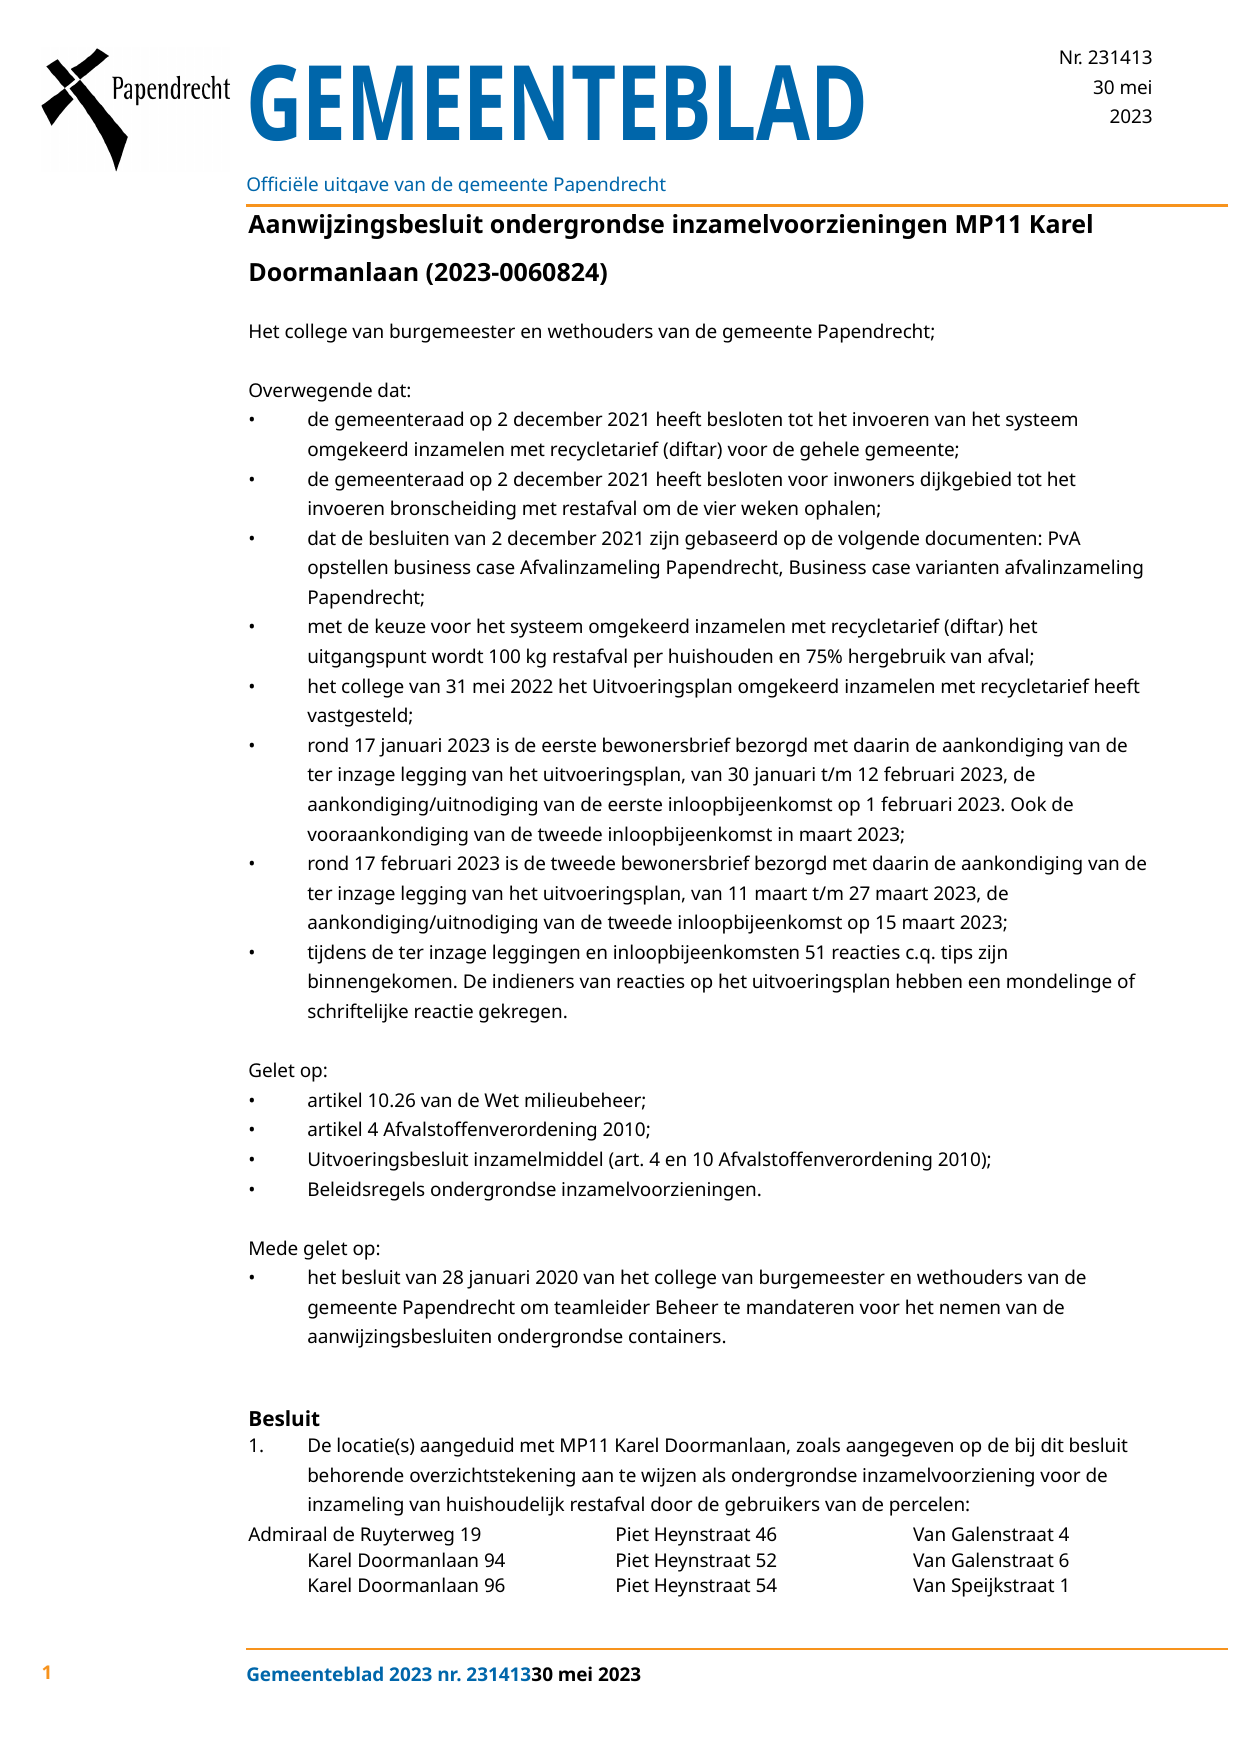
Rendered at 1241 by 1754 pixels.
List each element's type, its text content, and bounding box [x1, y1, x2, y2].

list Beleidsregels ondergrondse inzamelvoorzieningen. [248, 1176, 1152, 1202]
table_cell Van Speijkstraat 1 [854, 1573, 1152, 1598]
list Uitvoeringsbesluit inzamelmiddel (art. 4 en 10 Afvalstoffenverordening 2010); [248, 1146, 1152, 1172]
table_cell Piet Heynstraat 54 [556, 1573, 854, 1598]
text Gelet op: [248, 1057, 1152, 1083]
list het besluit van 28 januari 2020 van het college van burgemeester en wethouders van de gemeente Papendrecht om teamleider Beheer te mandateren voor het nemen van de aanwijzingsbesluiten ondergrondse containers. [248, 1264, 1152, 1349]
list De locatie(s) aangeduid met MP11 Karel Doormanlaan, zoals aangegeven op de bij dit besluit behorende overzichtstekening aan te wijzen als ondergrondse inzamelvoorziening voor de inzameling van huishoudelijk restafval door de gebruikers van de percelen: [248, 1432, 1152, 1517]
table_header Van Galenstraat 4 [854, 1521, 1152, 1547]
table_header Admiraal de Ruyterweg 19 [248, 1521, 556, 1547]
text Mede gelet op: [248, 1235, 1152, 1261]
picture [41, 47, 231, 172]
list dat de besluiten van 2 december 2021 zijn gebaseerd op de volgende documenten: PvA opstellen business case Afvalinzameling Papendrecht, Business case varianten afvalinzameling Papendrecht; [248, 525, 1152, 610]
list het college van 31 mei 2022 het Uitvoeringsplan omgekeerd inzamelen met recycletarief heeft vastgesteld; [248, 673, 1152, 728]
list artikel 10.26 van de Wet milieubeheer; [248, 1087, 1152, 1113]
list met de keuze voor het systeem omgekeerd inzamelen met recycletarief (diftar) het uitgangspunt wordt 100 kg restafval per huishouden en 75% hergebruik van afval; [248, 614, 1152, 669]
table_cell Piet Heynstraat 52 [556, 1547, 854, 1572]
text Besluit [248, 1404, 1152, 1432]
list de gemeenteraad op 2 december 2021 heeft besloten tot het invoeren van het systeem omgekeerd inzamelen met recycletarief (diftar) voor de gehele gemeente; [248, 407, 1152, 462]
table_cell Karel Doormanlaan 94 [248, 1547, 556, 1572]
list rond 17 januari 2023 is de eerste bewonersbrief bezorgd met daarin de aankondiging van de ter inzage legging van het uitvoeringsplan, van 30 januari t/m 12 februari 2023, de aankondiging/uitnodiging van de eerste inloopbijeenkomst op 1 februari 2023. Ook de vooraankondiging van de tweede inloopbijeenkomst in maart 2023; [248, 732, 1152, 847]
text Overwegende dat: [248, 377, 1152, 403]
table_cell Van Galenstraat 6 [854, 1547, 1152, 1572]
list artikel 4 Afvalstoffenverordening 2010; [248, 1117, 1152, 1142]
text Het college van burgemeester en wethouders van de gemeente Papendrecht; [248, 318, 1152, 344]
text Aanwijzingsbesluit ondergrondse inzamelvoorzieningen MP11 Karel Doormanlaan (2023-0060824) [248, 207, 1152, 288]
table_cell Karel Doormanlaan 96 [248, 1573, 556, 1598]
list tijdens de ter inzage leggingen en inloopbijeenkomsten 51 reacties c.q. tips zijn binnengekomen. De indieners van reacties op het uitvoeringsplan hebben een mondelinge of schriftelijke reactie gekregen. [248, 939, 1152, 1024]
table_header Piet Heynstraat 46 [556, 1521, 854, 1547]
list de gemeenteraad op 2 december 2021 heeft besloten voor inwoners dijkgebied tot het invoeren bronscheiding met restafval om de vier weken ophalen; [248, 466, 1152, 521]
list rond 17 februari 2023 is de tweede bewonersbrief bezorgd met daarin de aankondiging van de ter inzage legging van het uitvoeringsplan, van 11 maart t/m 27 maart 2023, de aankondiging/uitnodiging van de tweede inloopbijeenkomst op 15 maart 2023; [248, 850, 1152, 935]
